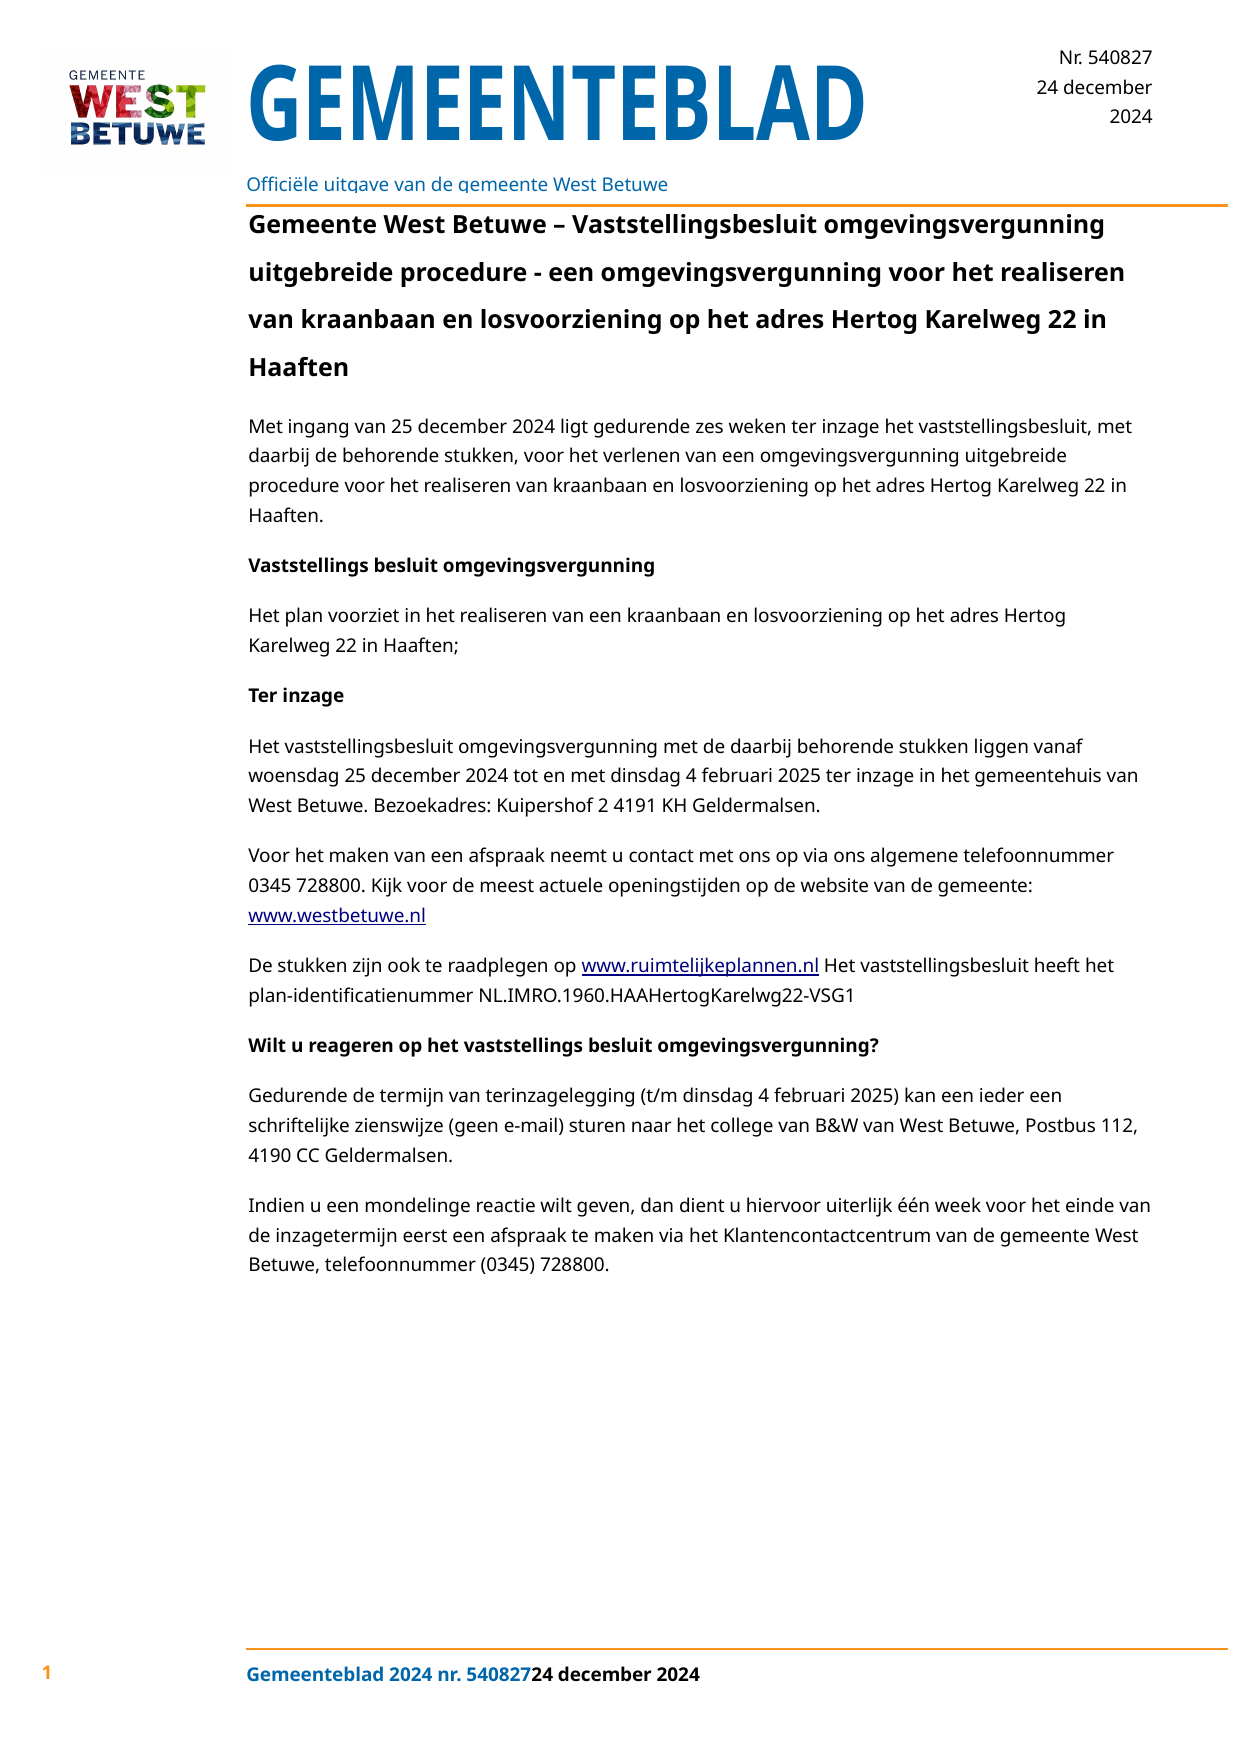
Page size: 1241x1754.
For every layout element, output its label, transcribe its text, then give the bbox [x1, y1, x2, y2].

picture [41, 47, 231, 172]
text Indien u een mondelinge reactie wilt geven, dan dient u hiervoor uiterlijk één week voor het einde van de inzagetermijn eerst een afspraak te maken via het Klantencontactcentrum van de gemeente West Betuwe, telefoonnummer (0345) 728800. [248, 1192, 1152, 1277]
text De stukken zijn ook te raadplegen op www.ruimtelijkeplannen.nl Het vaststellingsbesluit heeft het plan-identificatienummer NL.IMRO.1960.HAAHertogKarelwg22-VSG1 [248, 952, 1152, 1008]
text Gedurende de termijn van terinzagelegging (t/m dinsdag 4 februari 2025) kan een ieder een schriftelijke zienswijze (geen e-mail) sturen naar het college van B&W van West Betuwe, Postbus 112, 4190 CC Geldermalsen. [248, 1083, 1152, 1168]
text Met ingang van 25 december 2024 ligt gedurende zes weken ter inzage het vaststellingsbesluit, met daarbij de behorende stukken, voor het verlenen van een omgevingsvergunning uitgebreide procedure voor het realiseren van kraanbaan en losvoorziening op het adres Hertog Karelweg 22 in Haaften. [248, 413, 1152, 528]
text Het vaststellingsbesluit omgevingsvergunning met de daarbij behorende stukken liggen vanaf woensdag 25 december 2024 tot en met dinsdag 4 februari 2025 ter inzage in het gemeentehuis van West Betuwe. Bezoekadres: Kuipershof 2 4191 KH Geldermalsen. [248, 733, 1152, 818]
text Voor het maken van een afspraak neemt u contact met ons op via ons algemene telefoonnummer 0345 728800. Kijk voor de meest actuele openingstijden op de website van de gemeente: www.westbetuwe.nl [248, 843, 1152, 928]
text Vaststellings besluit omgevingsvergunning [248, 552, 1152, 578]
text Gemeente West Betuwe – Vaststellingsbesluit omgevingsvergunning uitgebreide procedure - een omgevingsvergunning voor het realiseren van kraanbaan en losvoorziening op het adres Hertog Karelweg 22 in Haaften [248, 207, 1152, 384]
text Het plan voorziet in het realiseren van een kraanbaan en losvoorziening op het adres Hertog Karelweg 22 in Haaften; [248, 603, 1152, 658]
text Ter inzage [248, 683, 1152, 708]
text Wilt u reageren op het vaststellings besluit omgevingsvergunning? [248, 1032, 1152, 1058]
